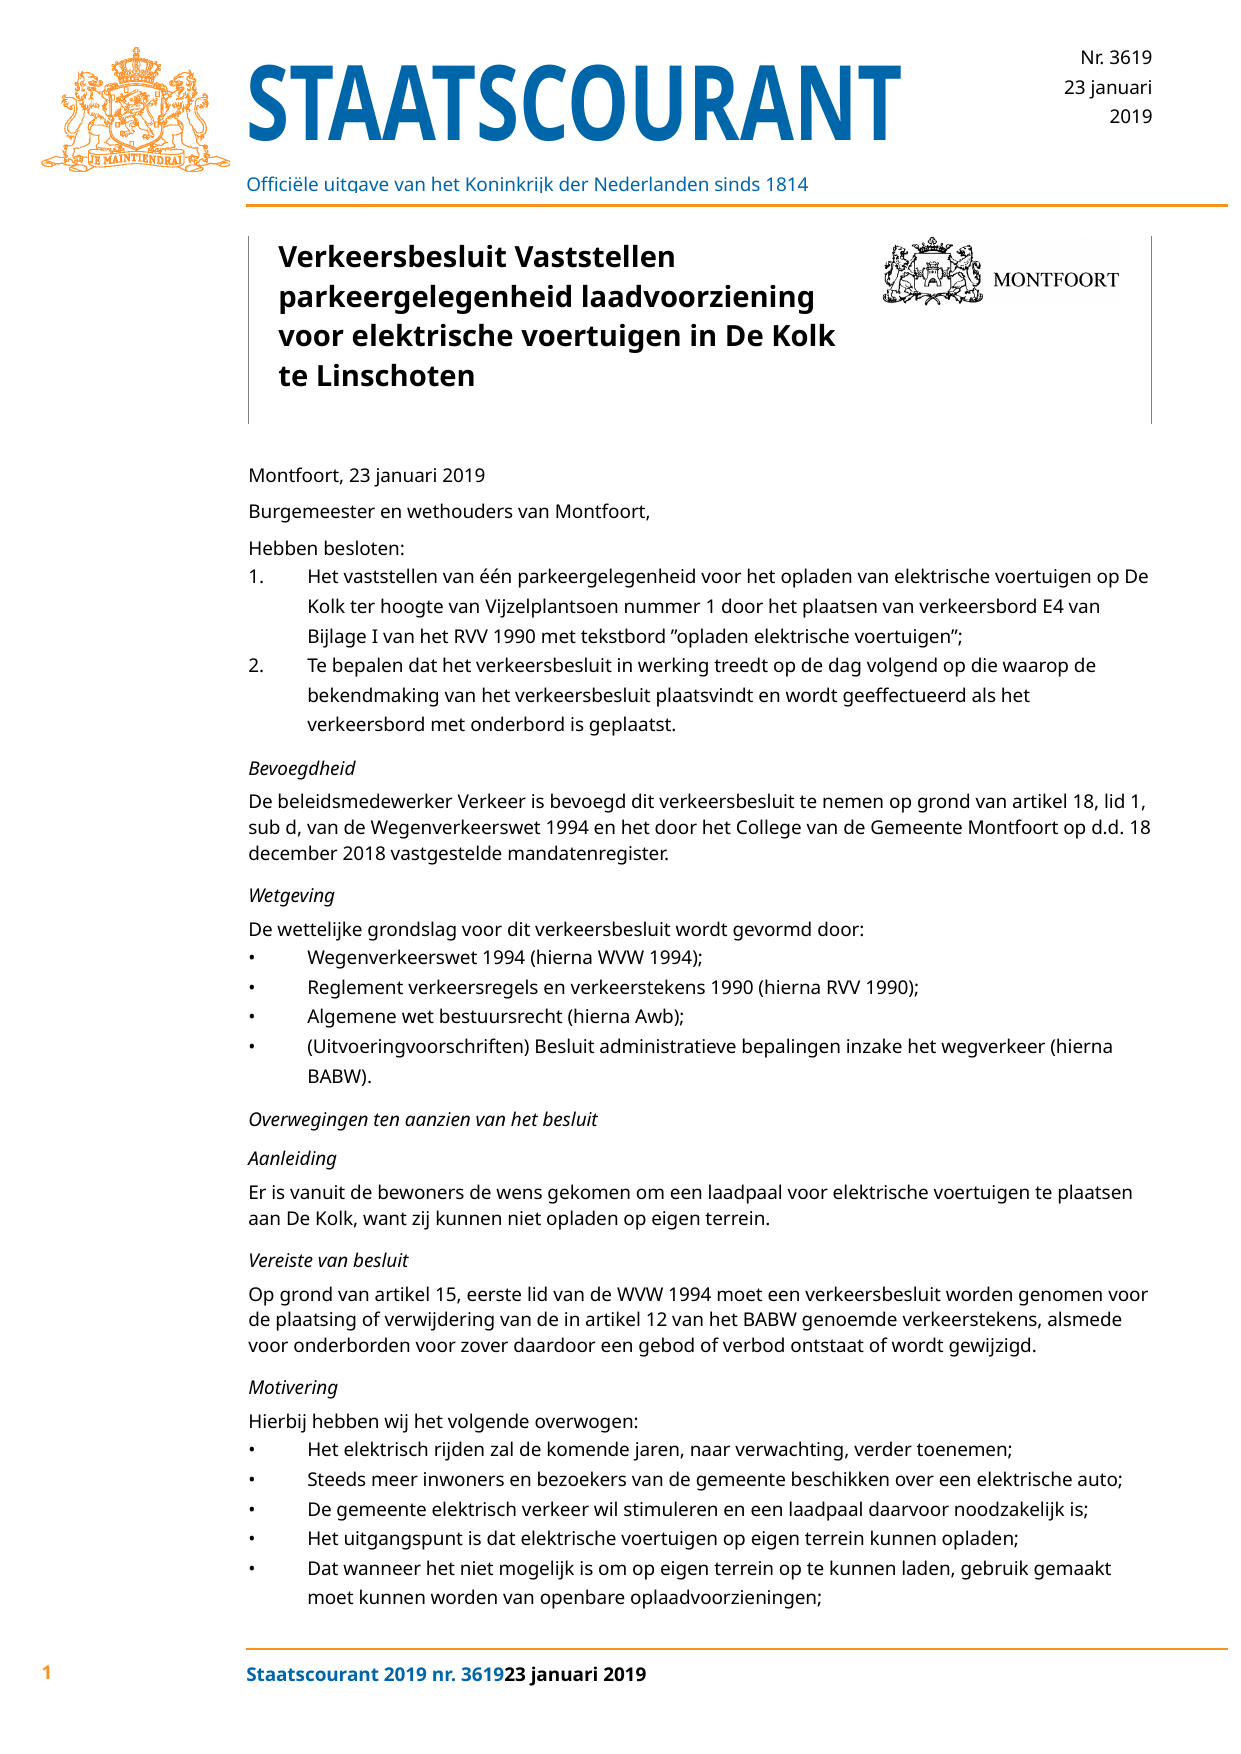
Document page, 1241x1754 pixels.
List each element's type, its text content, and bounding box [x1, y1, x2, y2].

list Wegenverkeerswet 1994 (hierna WVW 1994); [248, 944, 1152, 970]
list Steeds meer inwoners en bezoekers van de gemeente beschikken over een elektrische auto; [248, 1466, 1152, 1492]
list (Uitvoeringvoorschriften) Besluit administratieve bepalingen inzake het wegverkeer (hierna BABW). [248, 1033, 1152, 1088]
list Het vaststellen van één parkeergelegenheid voor het opladen van elektrische voertuigen op De Kolk ter hoogte van Vijzelplantsoen nummer 1 door het plaatsen van verkeersbord E4 van Bijlage I van het RVV 1990 met tekstbord ”opladen elektrische voertuigen”; [248, 564, 1152, 648]
list Het uitgangspunt is dat elektrische voertuigen op eigen terrein kunnen opladen; [248, 1525, 1152, 1551]
table_header [850, 236, 1151, 424]
text Montfoort, 23 januari 2019 [248, 462, 1152, 488]
text Op grond van artikel 15, eerste lid van de WVW 1994 moet een verkeersbesluit worden genomen voor de plaatsing of verwijdering van de in artikel 12 van het BABW genoemde verkeerstekens, alsmede voor onderborden voor zover daardoor een gebod of verbod ontstaat of wordt gewijzigd. [248, 1281, 1152, 1358]
table_header Verkeersbesluit Vaststellen parkeergelegenheid laadvoorziening voor elektrische voertuigen in De Kolk te Linschoten [249, 236, 850, 424]
list Algemene wet bestuursrecht (hierna Awb); [248, 1004, 1152, 1029]
text Hierbij hebben wij het volgende overwogen: [248, 1408, 1152, 1434]
list De gemeente elektrisch verkeer wil stimuleren en een laadpaal daarvoor noodzakelijk is; [248, 1496, 1152, 1522]
text De wettelijke grondslag voor dit verkeersbesluit wordt gevormd door: [248, 916, 1152, 942]
picture [882, 236, 1119, 306]
text Overwegingen ten aanzien van het besluit [248, 1106, 1152, 1132]
text De beleidsmedewerker Verkeer is bevoegd dit verkeersbesluit te nemen op grond van artikel 18, lid 1, sub d, van de Wegenverkeerswet 1994 en het door het College van de Gemeente Montfoort op d.d. 18 december 2018 vastgestelde mandatenregister. [248, 789, 1152, 866]
text Vereiste van besluit [248, 1247, 1152, 1273]
list Het elektrisch rijden zal de komende jaren, naar verwachting, verder toenemen; [248, 1437, 1152, 1462]
list Dat wanneer het niet mogelijk is om op eigen terrein op te kunnen laden, gebruik gemaakt moet kunnen worden van openbare oplaadvoorzieningen; [248, 1555, 1152, 1610]
text Er is vanuit de bewoners de wens gekomen om een laadpaal voor elektrische voertuigen te plaatsen aan De Kolk, want zij kunnen niet opladen op eigen terrein. [248, 1179, 1152, 1231]
picture [41, 47, 231, 172]
text Aanleiding [248, 1145, 1152, 1171]
text Burgemeester en wethouders van Montfoort, [248, 499, 1152, 524]
list Te bepalen dat het verkeersbesluit in werking treedt op de dag volgend op die waarop de bekendmaking van het verkeersbesluit plaatsvindt en wordt geeffectueerd als het verkeersbord met onderbord is geplaatst. [248, 652, 1152, 737]
text Bevoegdheid [248, 755, 1152, 780]
text Motivering [248, 1374, 1152, 1400]
text Wetgeving [248, 882, 1152, 908]
list Reglement verkeersregels en verkeerstekens 1990 (hierna RVV 1990); [248, 974, 1152, 1000]
text Hebben besloten: [248, 535, 1152, 561]
